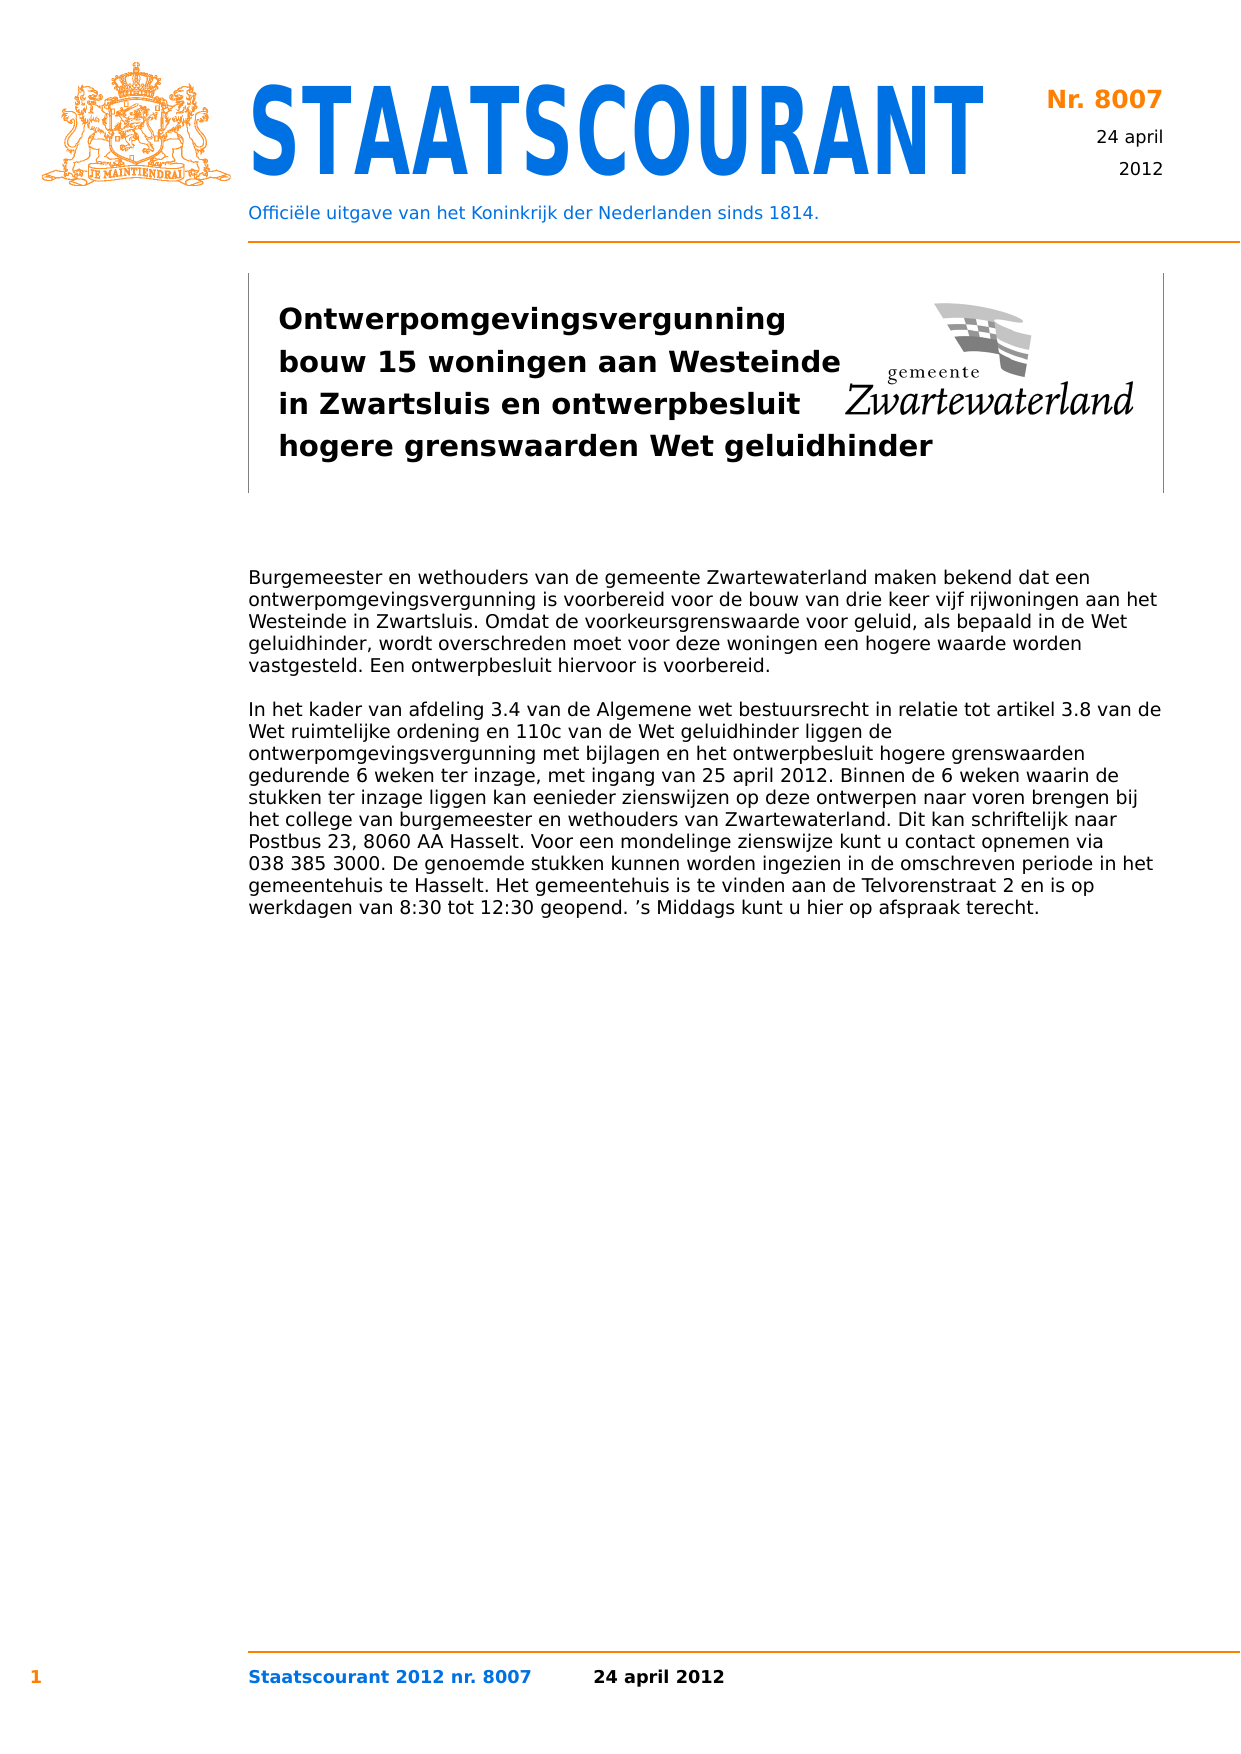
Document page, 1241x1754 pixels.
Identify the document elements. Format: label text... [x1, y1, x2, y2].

text In het kader van afdeling 3.4 van de Algemene wet bestuursrecht in relatie tot artikel 3.8 van de Wet ruimtelijke ordening en 110c van de Wet geluidhinder liggen de ontwerpomgevingsvergunning met bijlagen en het ontwerpbesluit hogere grenswaarden gedurende 6 weken ter inzage, met ingang van 25 april 2012. Binnen de 6 weken waarin de stukken ter inzage liggen kan eenieder zienswijzen op deze ontwerpen naar voren brengen bij het college van burgemeester en wethouders van Zwartewaterland. Dit kan schriftelijk naar Postbus 23, 8060 AA Hasselt. Voor een mondelinge zienswijze kunt u contact opnemen via 038 385 3000. De genoemde stukken kunnen worden ingezien in de omschreven periode in het gemeentehuis te Hasselt. Het gemeentehuis is te vinden aan de Telvorenstraat 2 en is op werkdagen van 8:30 tot 12:30 geopend. ’s Middags kunt u hier op afspraak terecht. [248, 699, 1163, 919]
table_header [25, 62, 248, 241]
table_cell 2012 [998, 153, 1240, 203]
picture [844, 302, 1134, 415]
text Burgemeester en wethouders van de gemeente Zwartewaterland maken bekend dat een ontwerpomgevingsvergunning is voorbereid voor de bouw van drie keer vijf rijwoningen aan het Westeinde in Zwartsluis. Omdat de voorkeursgrenswaarde voor geluid, als bepaald in de Wet geluidhinder, wordt overschreden moet voor deze woningen een hogere waarde worden vastgesteld. Een ontwerpbesluit hiervoor is voorbereid. [248, 567, 1163, 677]
table_header Nr. 8007 [998, 62, 1240, 121]
table_cell 24 april [998, 121, 1240, 153]
table_cell Officiële uitgave van het Koninkrijk der Nederlanden sinds 1814. [248, 203, 1240, 241]
table_header STAATSCOURANT [248, 62, 998, 203]
subtitle Ontwerpomgevingsvergunning bouw 15 woningen aan Westeinde in Zwartsluis en ontwerpbesluit hogere grenswaarden Wet geluidhinder [249, 273, 1163, 493]
picture [41, 62, 231, 186]
